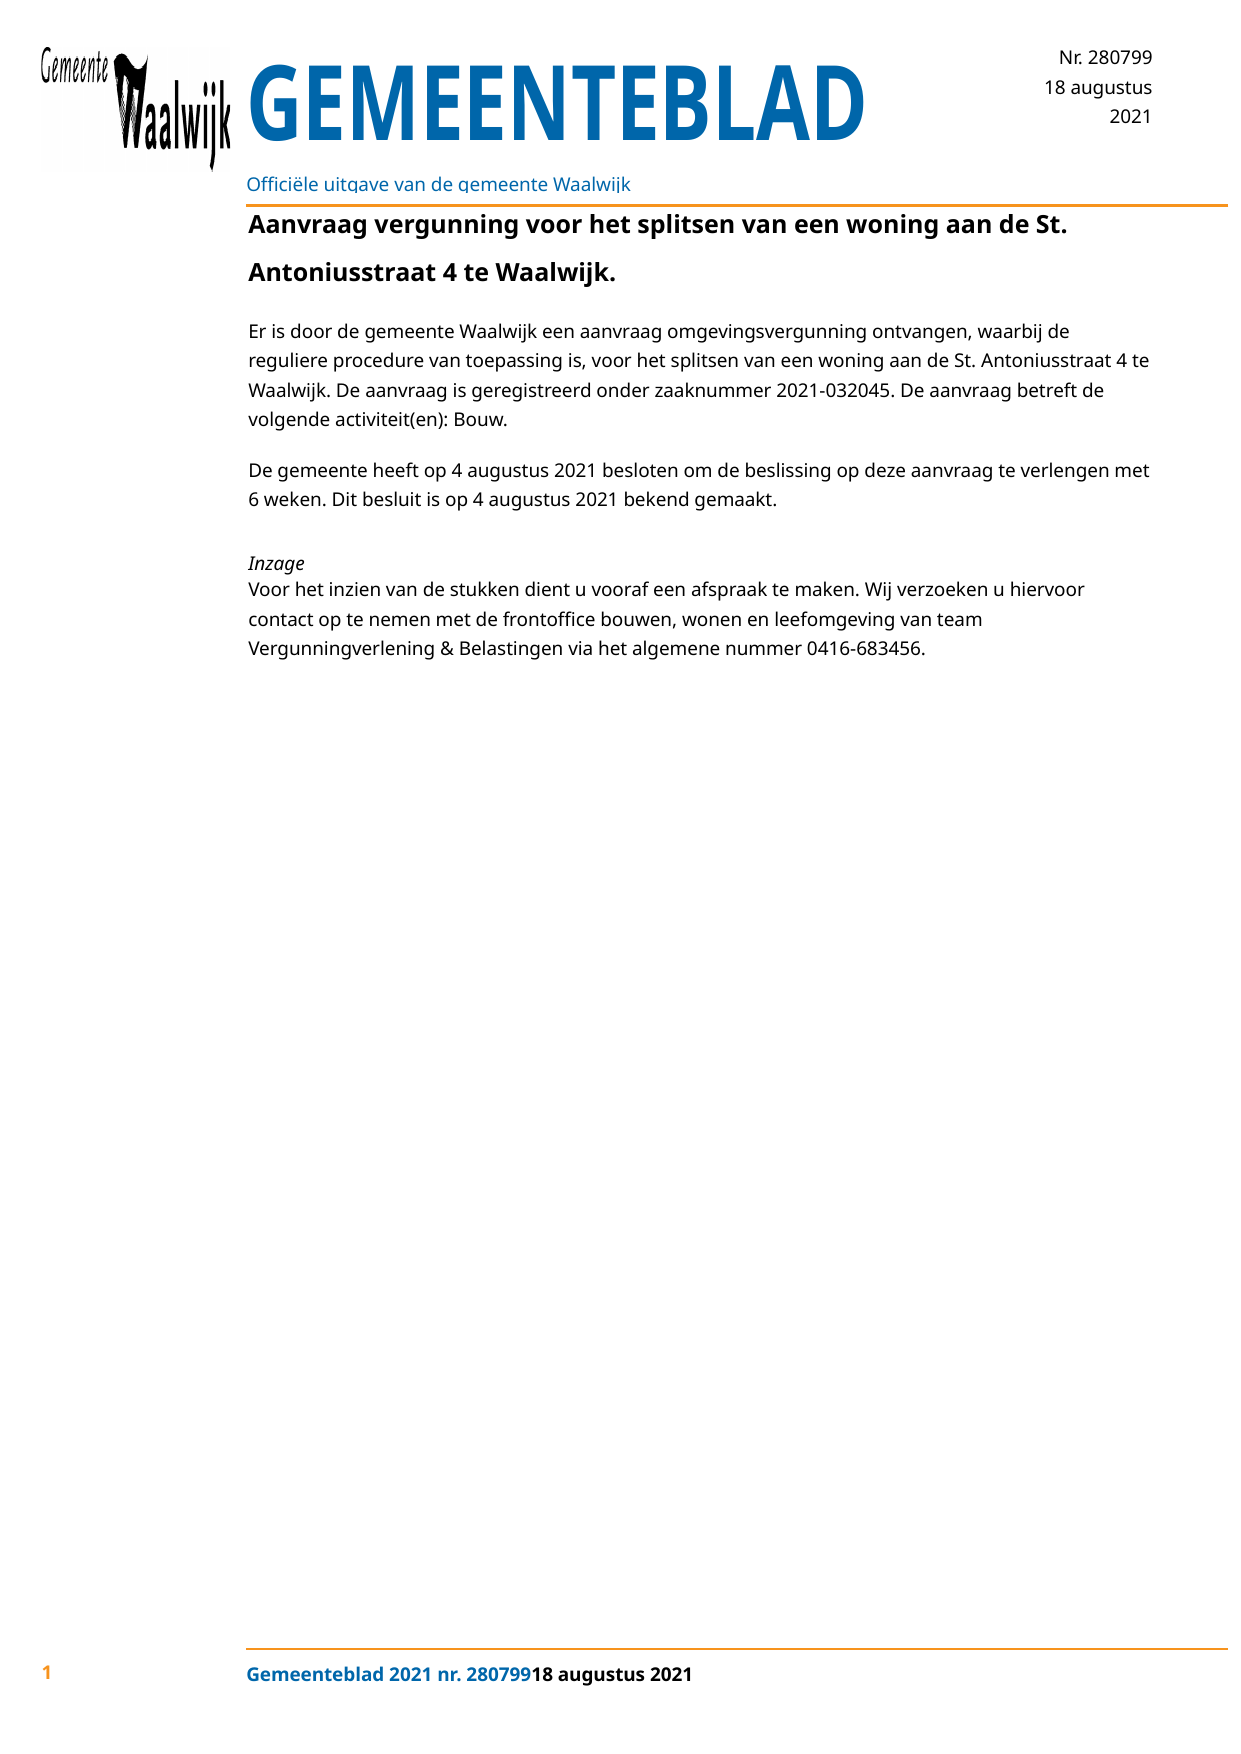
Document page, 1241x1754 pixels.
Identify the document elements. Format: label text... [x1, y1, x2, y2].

picture [41, 47, 231, 172]
text Er is door de gemeente Waalwijk een aanvraag omgevingsvergunning ontvangen, waarbij de reguliere procedure van toepassing is, voor het splitsen van een woning aan de St. Antoniusstraat 4 te Waalwijk. De aanvraag is geregistreerd onder zaaknummer 2021-032045. De aanvraag betreft de volgende activiteit(en): Bouw. [248, 318, 1152, 432]
text Aanvraag vergunning voor het splitsen van een woning aan de St. Antoniusstraat 4 te Waalwijk. [248, 207, 1152, 288]
text Voor het inzien van de stukken dient u vooraf een afspraak te maken. Wij verzoeken u hiervoor contact op te nemen met de frontoffice bouwen, wonen en leefomgeving van team Vergunningverlening & Belastingen via het algemene nummer 0416-683456. [248, 576, 1152, 661]
text De gemeente heeft op 4 augustus 2021 besloten om de beslissing op deze aanvraag te verlengen met 6 weken. Dit besluit is op 4 augustus 2021 bekend gemaakt. [248, 457, 1152, 512]
text Inzage [248, 551, 1152, 576]
